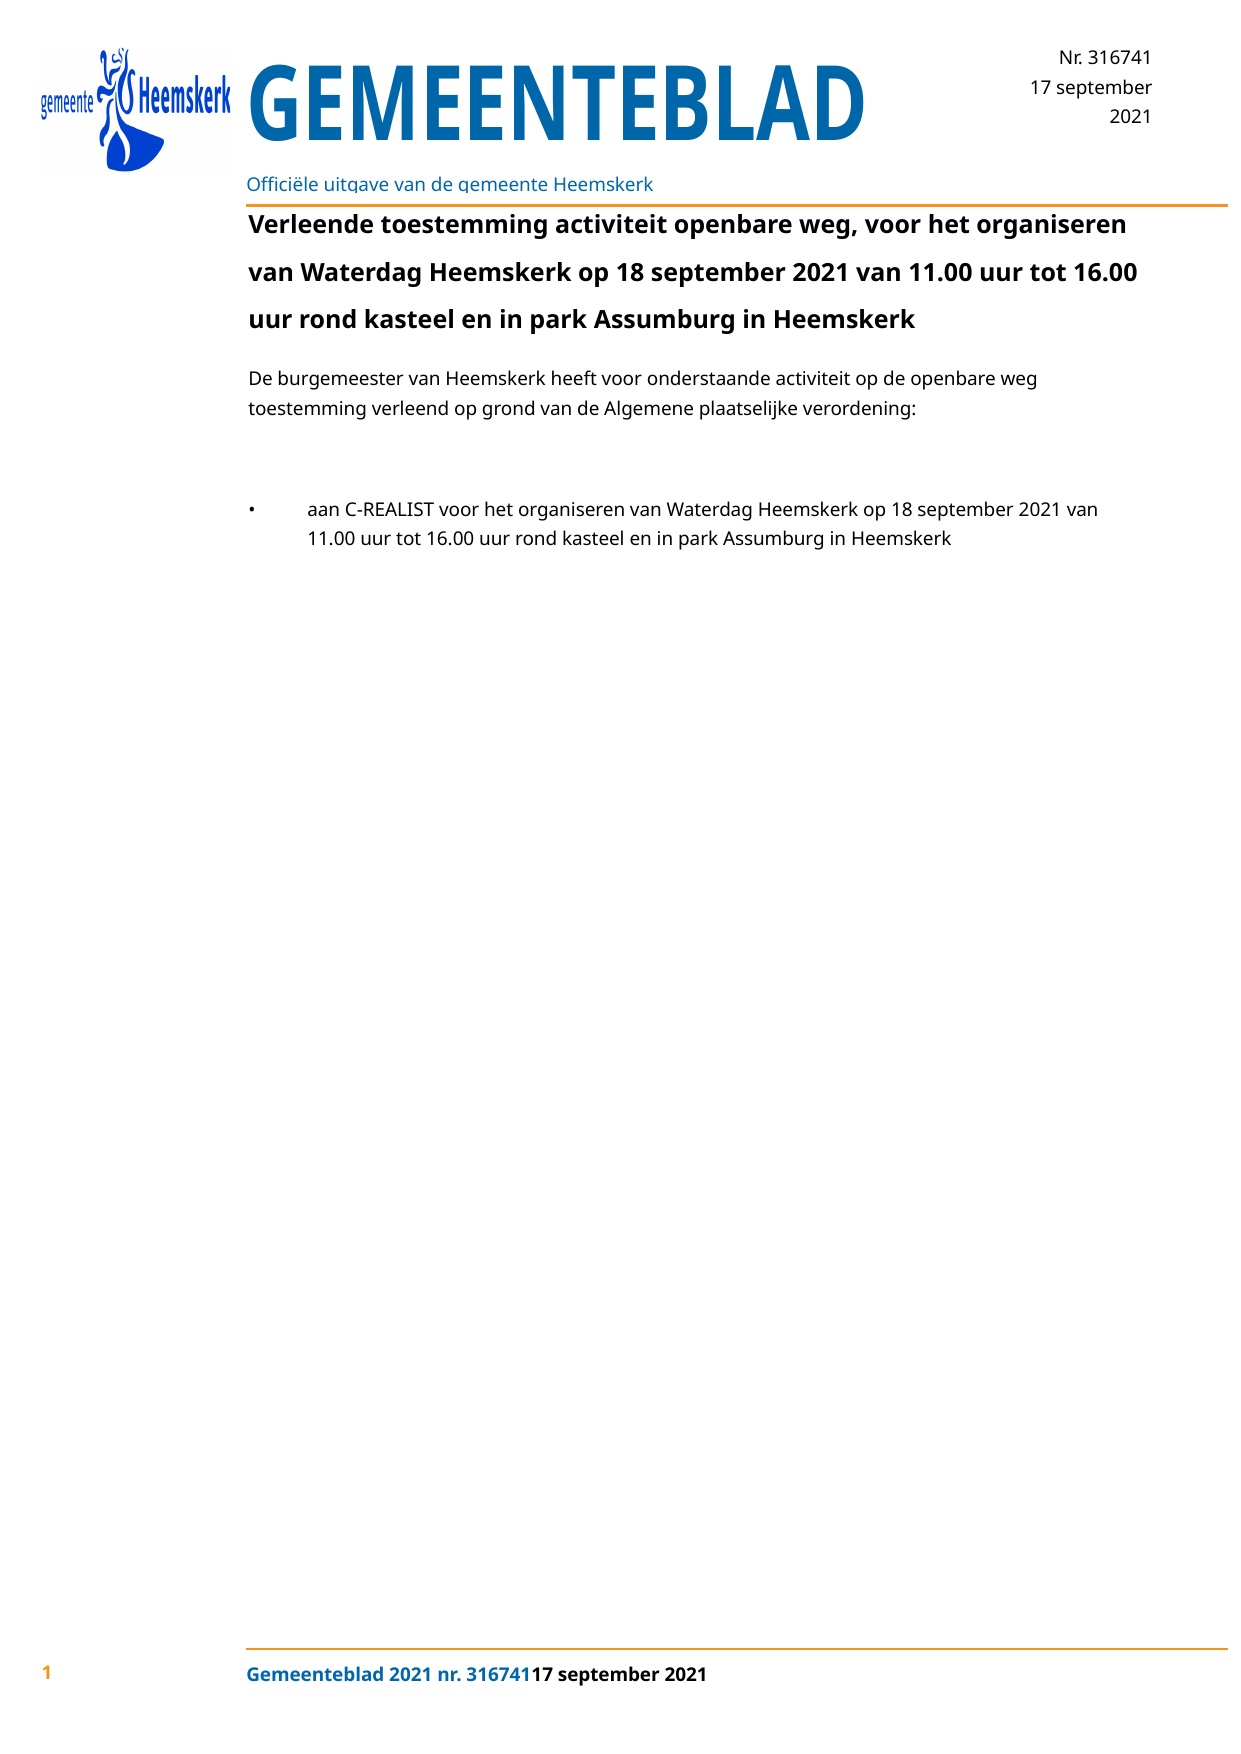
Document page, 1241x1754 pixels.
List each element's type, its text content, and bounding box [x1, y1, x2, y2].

picture [41, 47, 231, 172]
list aan C-REALIST voor het organiseren van Waterdag Heemskerk op 18 september 2021 van 11.00 uur tot 16.00 uur rond kasteel en in park Assumburg in Heemskerk [248, 496, 1152, 551]
text Verleende toestemming activiteit openbare weg, voor het organiseren van Waterdag Heemskerk op 18 september 2021 van 11.00 uur tot 16.00 uur rond kasteel en in park Assumburg in Heemskerk [248, 207, 1152, 336]
text De burgemeester van Heemskerk heeft voor onderstaande activiteit op de openbare weg toestemming verleend op grond van de Algemene plaatselijke verordening: [248, 366, 1152, 421]
